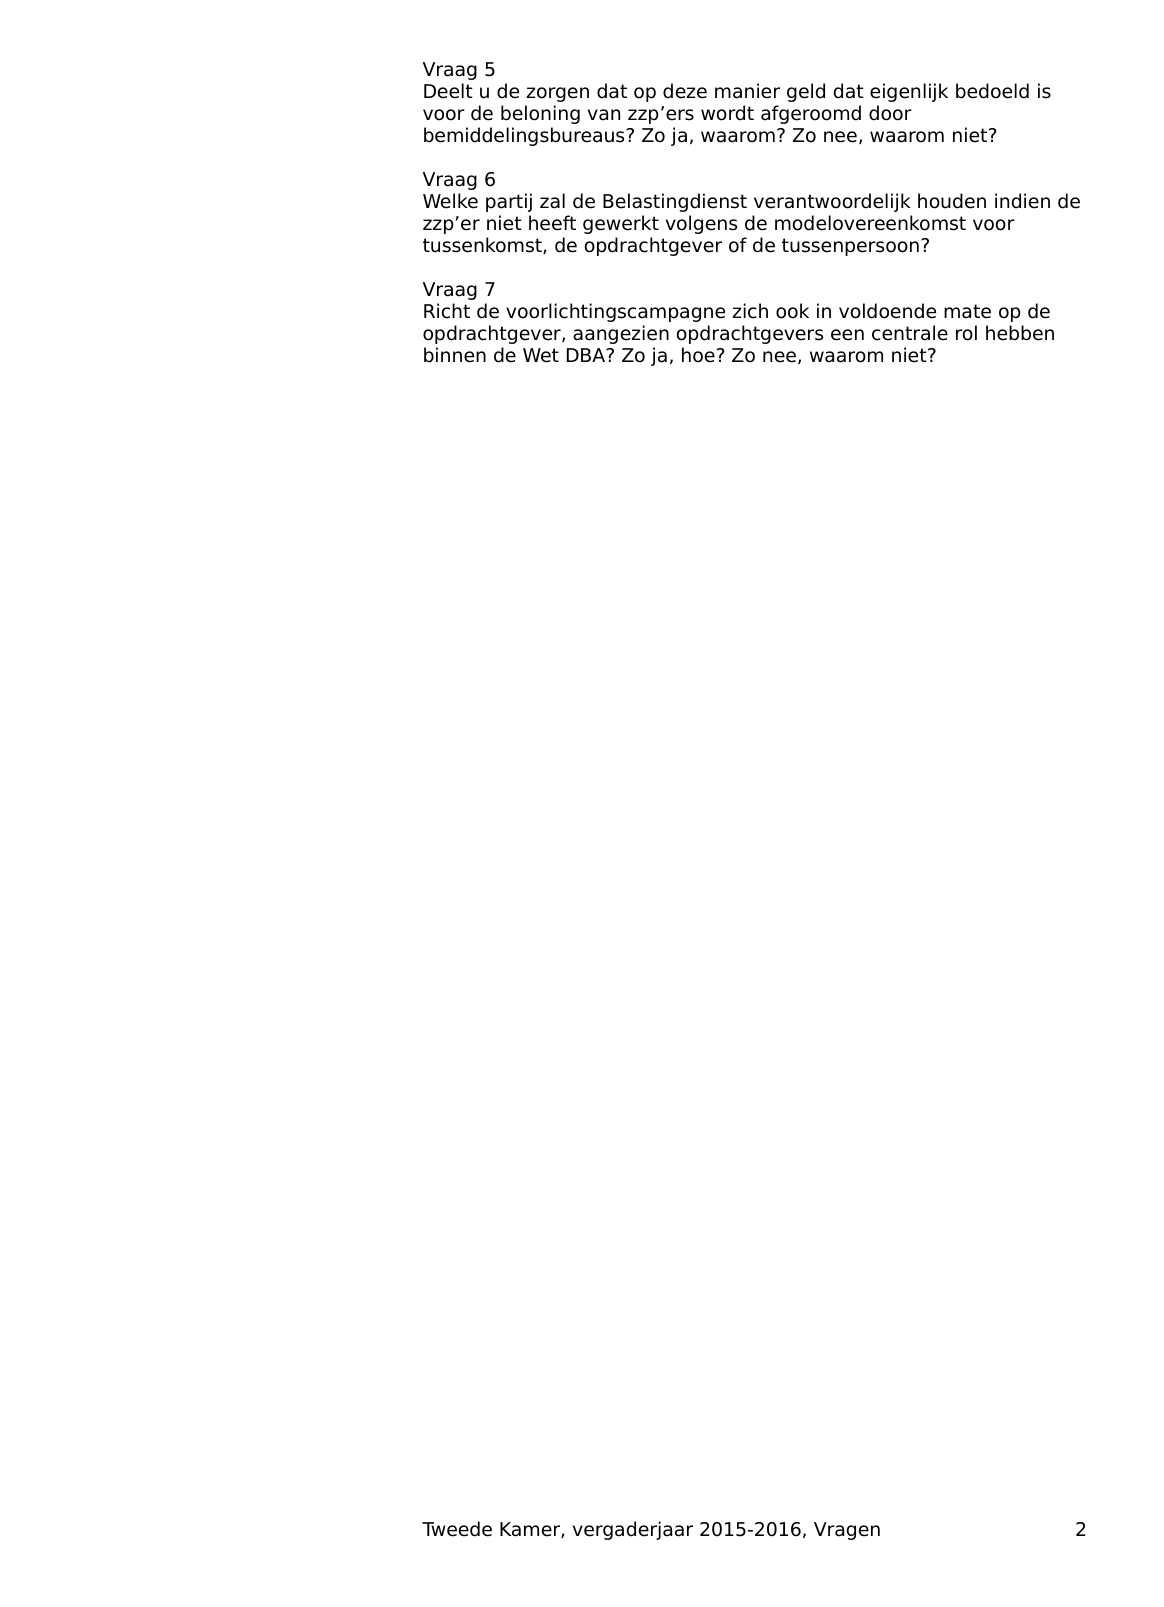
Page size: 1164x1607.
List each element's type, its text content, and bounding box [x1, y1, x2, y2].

text Deelt u de zorgen dat op deze manier geld dat eigenlijk bedoeld is voor de beloning van zzp’ers wordt afgeroomd door bemiddelingsbureaus? Zo ja, waarom? Zo nee, waarom niet? [422, 81, 1087, 147]
text Vraag 7 [422, 279, 1087, 301]
text Welke partij zal de Belastingdienst verantwoordelijk houden indien de zzp’er niet heeft gewerkt volgens de modelovereenkomst voor tussenkomst, de opdrachtgever of de tussenpersoon? [422, 191, 1087, 257]
text Richt de voorlichtingscampagne zich ook in voldoende mate op de opdrachtgever, aangezien opdrachtgevers een centrale rol hebben binnen de Wet DBA? Zo ja, hoe? Zo nee, waarom niet? [422, 301, 1087, 367]
text Vraag 5 [422, 59, 1087, 81]
text Vraag 6 [422, 169, 1087, 191]
